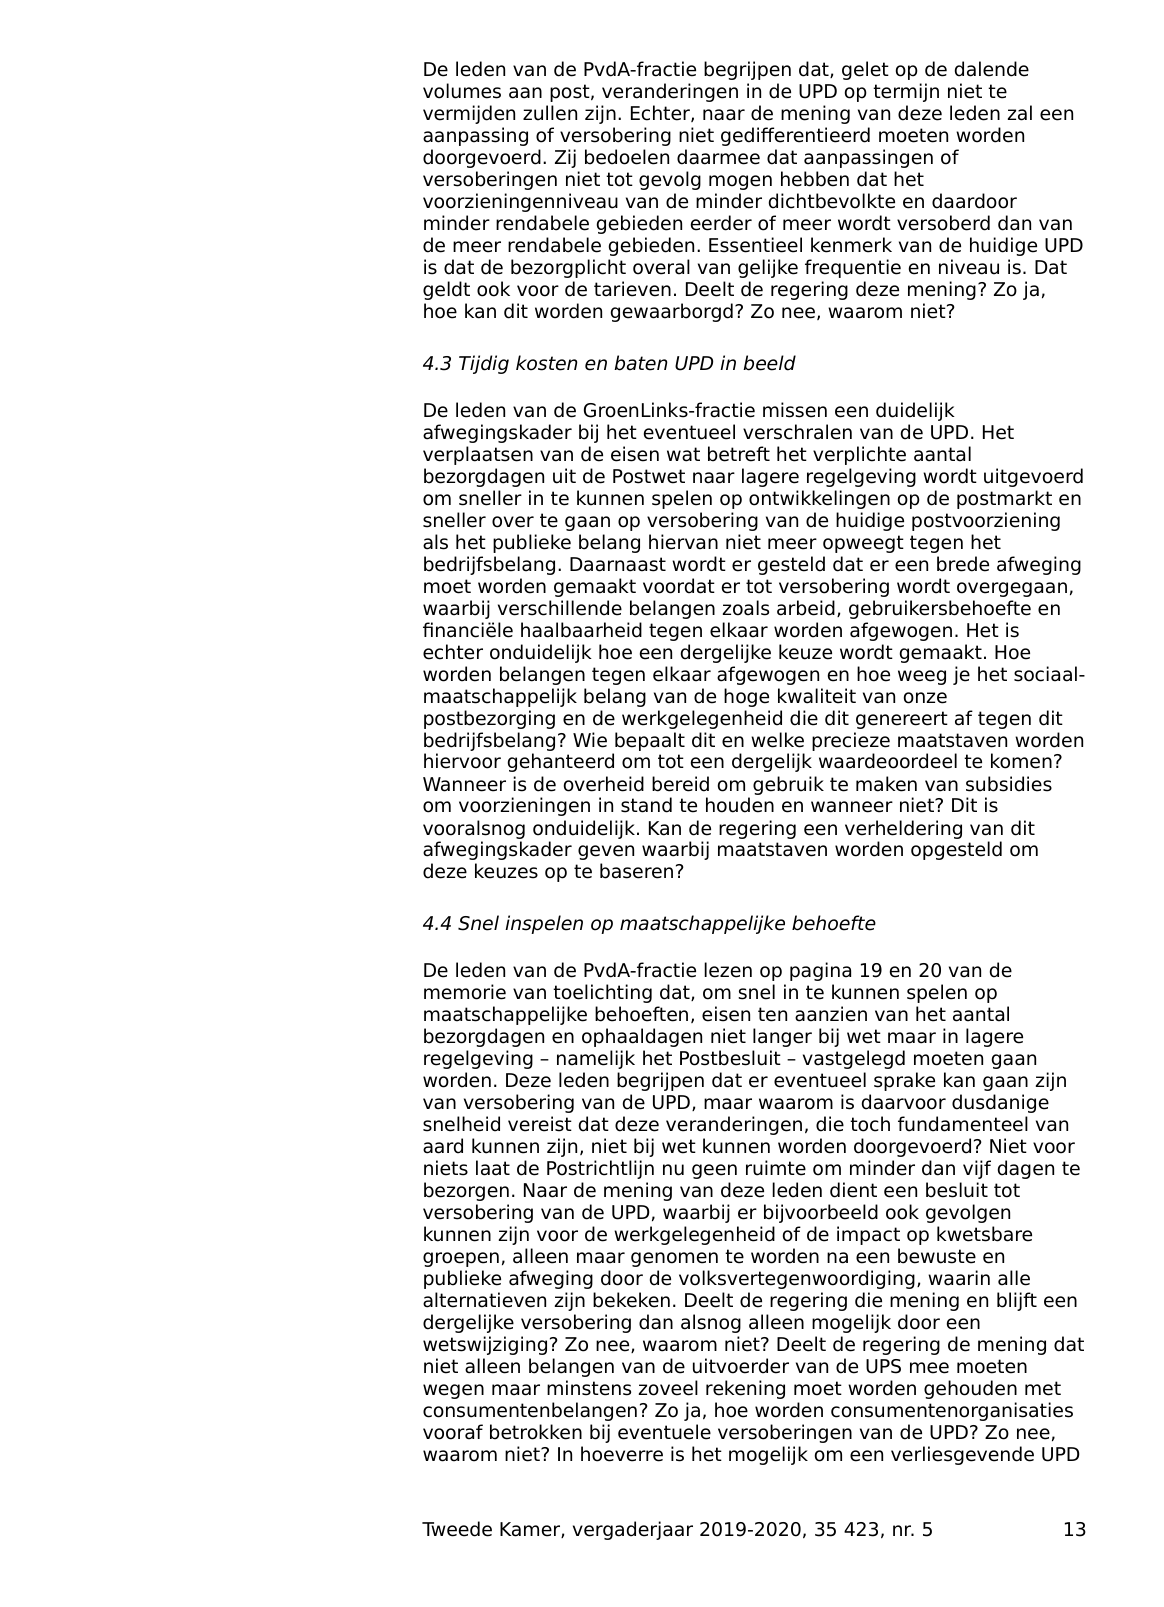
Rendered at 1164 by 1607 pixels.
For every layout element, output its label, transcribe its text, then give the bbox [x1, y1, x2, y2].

text De leden van de GroenLinks-fractie missen een duidelijk afwegingskader bij het eventueel verschralen van de UPD. Het verplaatsen van de eisen wat betreft het verplichte aantal bezorgdagen uit de Postwet naar lagere regelgeving wordt uitgevoerd om sneller in te kunnen spelen op ontwikkelingen op de postmarkt en sneller over te gaan op versobering van de huidige postvoorziening als het publieke belang hiervan niet meer opweegt tegen het bedrijfsbelang. Daarnaast wordt er gesteld dat er een brede afweging moet worden gemaakt voordat er tot versobering wordt overgegaan, waarbij verschillende belangen zoals arbeid, gebruikersbehoefte en financiële haalbaarheid tegen elkaar worden afgewogen. Het is echter onduidelijk hoe een dergelijke keuze wordt gemaakt. Hoe worden belangen tegen elkaar afgewogen en hoe weeg je het sociaal-maatschappelijk belang van de hoge kwaliteit van onze postbezorging en de werkgelegenheid die dit genereert af tegen dit bedrijfsbelang? Wie bepaalt dit en welke precieze maatstaven worden hiervoor gehanteerd om tot een dergelijk waardeoordeel te komen? Wanneer is de overheid bereid om gebruik te maken van subsidies om voorzieningen in stand te houden en wanneer niet? Dit is vooralsnog onduidelijk. Kan de regering een verheldering van dit afwegingskader geven waarbij maatstaven worden opgesteld om deze keuzes op te baseren? [422, 400, 1087, 883]
text De leden van de PvdA-fractie lezen op pagina 19 en 20 van de memorie van toelichting dat, om snel in te kunnen spelen op maatschappelijke behoeften, eisen ten aanzien van het aantal bezorgdagen en ophaaldagen niet langer bij wet maar in lagere regelgeving – namelijk het Postbesluit – vastgelegd moeten gaan worden. Deze leden begrijpen dat er eventueel sprake kan gaan zijn van versobering van de UPD, maar waarom is daarvoor dusdanige snelheid vereist dat deze veranderingen, die toch fundamenteel van aard kunnen zijn, niet bij wet kunnen worden doorgevoerd? Niet voor niets laat de Postrichtlijn nu geen ruimte om minder dan vijf dagen te bezorgen. Naar de mening van deze leden dient een besluit tot versobering van de UPD, waarbij er bijvoorbeeld ook gevolgen kunnen zijn voor de werkgelegenheid of de impact op kwetsbare groepen, alleen maar genomen te worden na een bewuste en publieke afweging door de volksvertegenwoordiging, waarin alle alternatieven zijn bekeken. Deelt de regering die mening en blijft een dergelijke versobering dan alsnog alleen mogelijk door een wetswijziging? Zo nee, waarom niet? Deelt de regering de mening dat niet alleen belangen van de uitvoerder van de UPS mee moeten wegen maar minstens zoveel rekening moet worden gehouden met consumentenbelangen? Zo ja, hoe worden consumentenorganisaties vooraf betrokken bij eventuele versoberingen van de UPD? Zo nee, waarom niet? In hoeverre is het mogelijk om een verliesgevende UPD [422, 960, 1087, 1466]
subtitle 4.4 Snel inspelen op maatschappelijke behoefte [422, 913, 1087, 935]
subtitle 4.3 Tijdig kosten en baten UPD in beeld [422, 353, 1087, 375]
text De leden van de PvdA-fractie begrijpen dat, gelet op de dalende volumes aan post, veranderingen in de UPD op termijn niet te vermijden zullen zijn. Echter, naar de mening van deze leden zal een aanpassing of versobering niet gedifferentieerd moeten worden doorgevoerd. Zij bedoelen daarmee dat aanpassingen of versoberingen niet tot gevolg mogen hebben dat het voorzieningenniveau van de minder dichtbevolkte en daardoor minder rendabele gebieden eerder of meer wordt versoberd dan van de meer rendabele gebieden. Essentieel kenmerk van de huidige UPD is dat de bezorgplicht overal van gelijke frequentie en niveau is. Dat geldt ook voor de tarieven. Deelt de regering deze mening? Zo ja, hoe kan dit worden gewaarborgd? Zo nee, waarom niet? [422, 59, 1087, 323]
